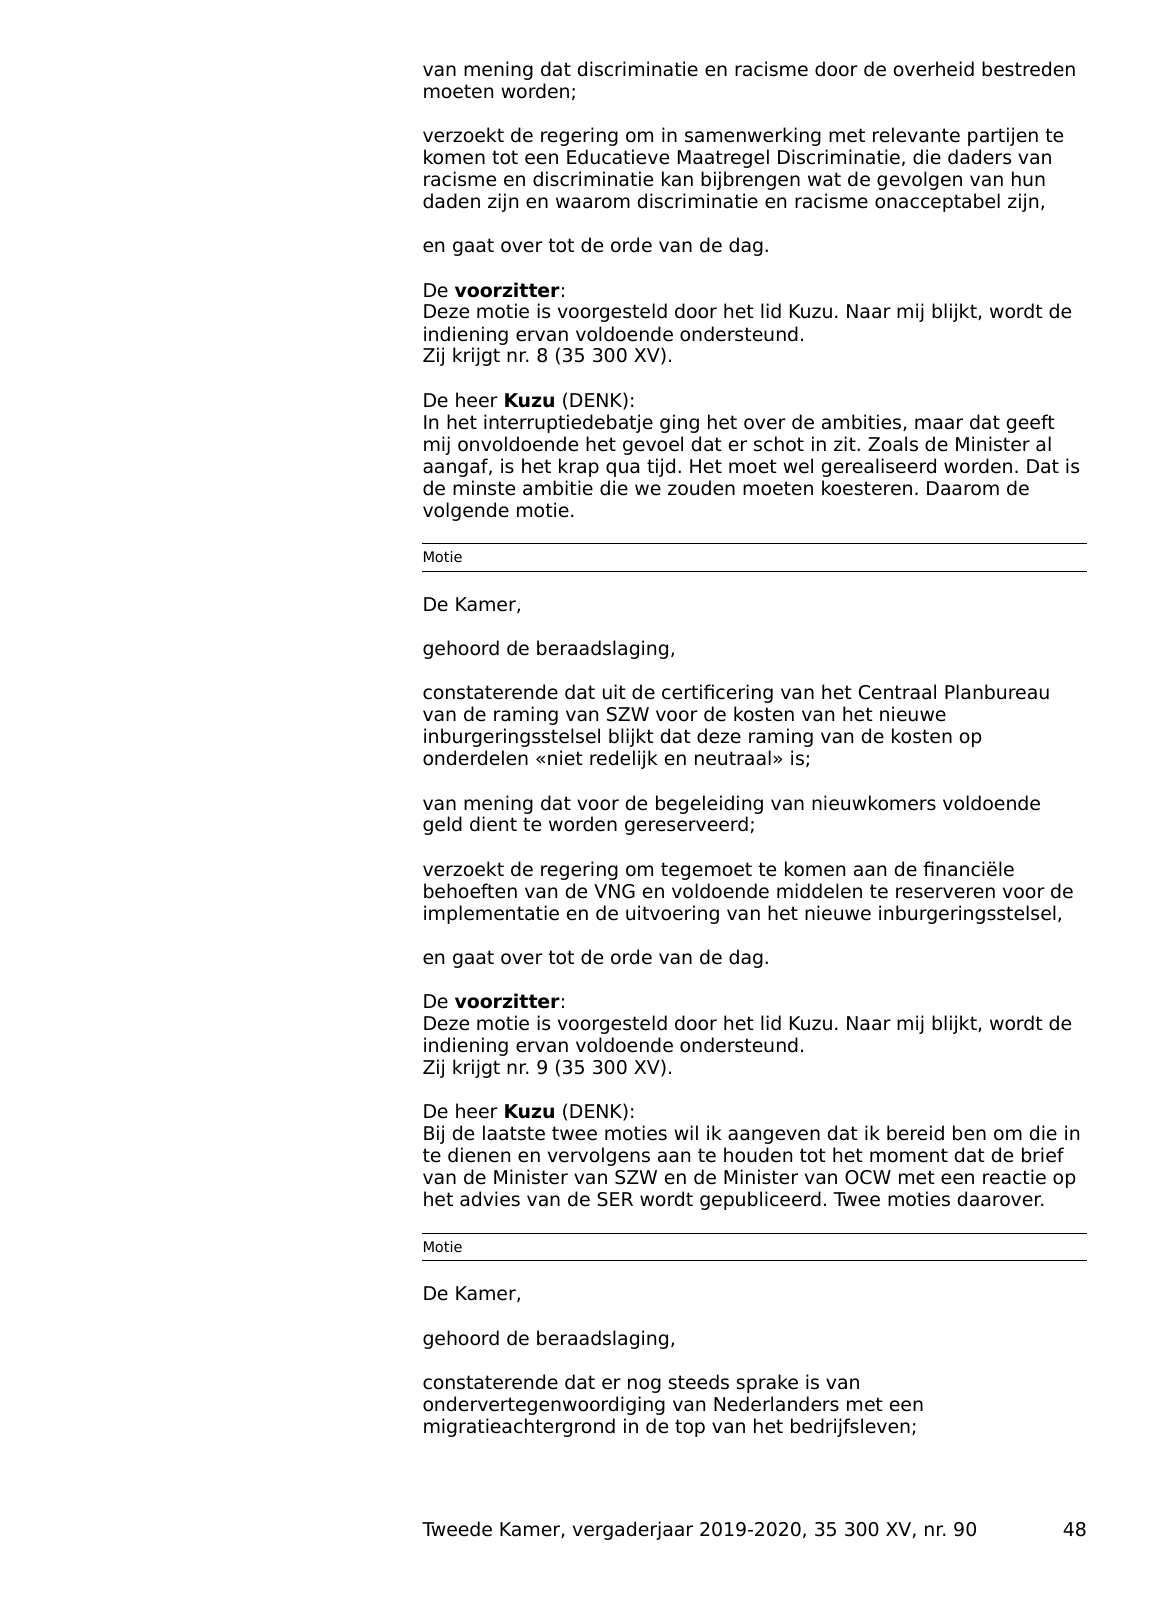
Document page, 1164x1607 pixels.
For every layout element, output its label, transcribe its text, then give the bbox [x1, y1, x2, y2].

text De heer Kuzu (DENK): [422, 1101, 1087, 1123]
text De Kamer, [422, 1283, 1087, 1305]
text Deze motie is voorgesteld door het lid Kuzu. Naar mij blijkt, wordt de indiening ervan voldoende ondersteund. [422, 1013, 1087, 1057]
text constaterende dat uit de certificering van het Centraal Planbureau van de raming van SZW voor de kosten van het nieuwe inburgeringsstelsel blijkt dat deze raming van de kosten op onderdelen «niet redelijk en neutraal» is; [422, 682, 1087, 770]
text en gaat over tot de orde van de dag. [422, 947, 1087, 969]
text gehoord de beraadslaging, [422, 638, 1087, 660]
table_header Motie [422, 1234, 1087, 1260]
text De Kamer, [422, 594, 1087, 616]
text In het interruptiedebatje ging het over de ambities, maar dat geeft mij onvoldoende het gevoel dat er schot in zit. Zoals de Minister al aangaf, is het krap qua tijd. Het moet wel gerealiseerd worden. Dat is de minste ambitie die we zouden moeten koesteren. Daarom de volgende motie. [422, 412, 1087, 521]
text Zij krijgt nr. 8 (35 300 XV). [422, 345, 1087, 367]
text De voorzitter: [422, 991, 1087, 1013]
text De voorzitter: [422, 279, 1087, 301]
text verzoekt de regering om tegemoet te komen aan de financiële behoeften van de VNG en voldoende middelen te reserveren voor de implementatie en de uitvoering van het nieuwe inburgeringsstelsel, [422, 858, 1087, 924]
text constaterende dat er nog steeds sprake is van ondervertegenwoordiging van Nederlanders met een migratieachtergrond in de top van het bedrijfsleven; [422, 1372, 1087, 1438]
text De heer Kuzu (DENK): [422, 389, 1087, 412]
text Zij krijgt nr. 9 (35 300 XV). [422, 1057, 1087, 1079]
text Bij de laatste twee moties wil ik aangeven dat ik bereid ben om die in te dienen en vervolgens aan te houden tot het moment dat de brief van de Minister van SZW en de Minister van OCW met een reactie op het advies van de SER wordt gepubliceerd. Twee moties daarover. [422, 1123, 1087, 1211]
text van mening dat discriminatie en racisme door de overheid bestreden moeten worden; [422, 59, 1087, 103]
text verzoekt de regering om in samenwerking met relevante partijen te komen tot een Educatieve Maatregel Discriminatie, die daders van racisme en discriminatie kan bijbrengen wat de gevolgen van hun daden zijn en waarom discriminatie en racisme onacceptabel zijn, [422, 125, 1087, 213]
text en gaat over tot de orde van de dag. [422, 235, 1087, 257]
text van mening dat voor de begeleiding van nieuwkomers voldoende geld dient te worden gereserveerd; [422, 792, 1087, 836]
text gehoord de beraadslaging, [422, 1327, 1087, 1349]
table_header Motie [422, 544, 1087, 571]
text Deze motie is voorgesteld door het lid Kuzu. Naar mij blijkt, wordt de indiening ervan voldoende ondersteund. [422, 301, 1087, 345]
